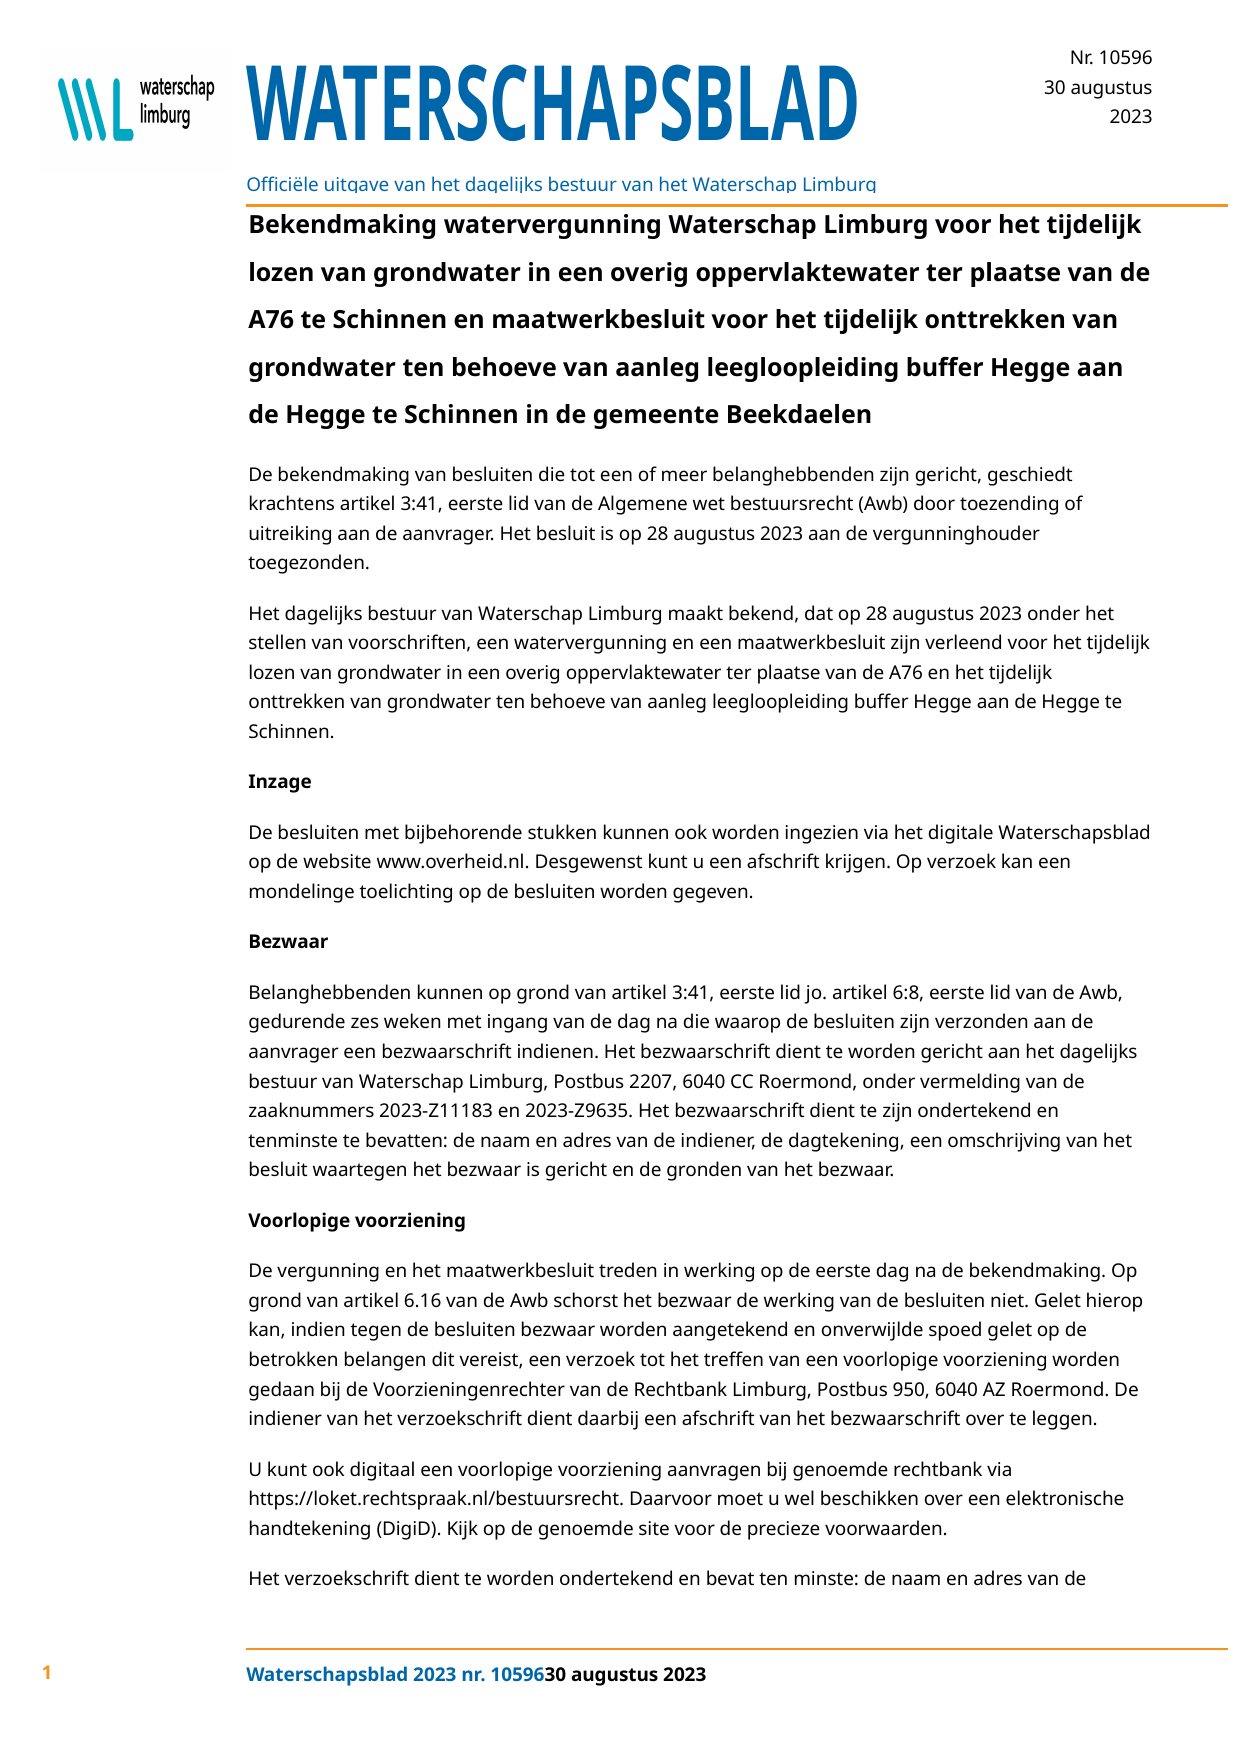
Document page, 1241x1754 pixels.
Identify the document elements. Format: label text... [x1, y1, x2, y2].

text Het dagelijks bestuur van Waterschap Limburg maakt bekend, dat op 28 augustus 2023 onder het stellen van voorschriften, een watervergunning en een maatwerkbesluit zijn verleend voor het tijdelijk lozen van grondwater in een overig oppervlaktewater ter plaatse van de A76 en het tijdelijk onttrekken van grondwater ten behoeve van aanleg leegloopleiding buffer Hegge aan de Hegge te Schinnen. [248, 600, 1152, 744]
text U kunt ook digitaal een voorlopige voorziening aanvragen bij genoemde rechtbank via https://loket.rechtspraak.nl/bestuursrecht. Daarvoor moet u wel beschikken over een elektronische handtekening (DigiD). Kijk op de genoemde site voor de precieze voorwaarden. [248, 1456, 1152, 1541]
text De besluiten met bijbehorende stukken kunnen ook worden ingezien via het digitale Waterschapsblad op de website www.overheid.nl. Desgewenst kunt u een afschrift krijgen. Op verzoek kan een mondelinge toelichting op de besluiten worden gegeven. [248, 819, 1152, 904]
text Belanghebbenden kunnen op grond van artikel 3:41, eerste lid jo. artikel 6:8, eerste lid van de Awb, gedurende zes weken met ingang van de dag na die waarop de besluiten zijn verzonden aan de aanvrager een bezwaarschrift indienen. Het bezwaarschrift dient te worden gericht aan het dagelijks bestuur van Waterschap Limburg, Postbus 2207, 6040 CC Roermond, onder vermelding van de zaaknummers 2023-Z11183 en 2023-Z9635. Het bezwaarschrift dient te zijn ondertekend en tenminste te bevatten: de naam en adres van de indiener, de dagtekening, een omschrijving van het besluit waartegen het bezwaar is gericht en de gronden van het bezwaar. [248, 979, 1152, 1182]
text Inzage [248, 769, 1152, 794]
text Bezwaar [248, 929, 1152, 954]
text Bekendmaking watervergunning Waterschap Limburg voor het tijdelijk lozen van grondwater in een overig oppervlaktewater ter plaatse van de A76 te Schinnen en maatwerkbesluit voor het tijdelijk onttrekken van grondwater ten behoeve van aanleg leegloopleiding buffer Hegge aan de Hegge te Schinnen in de gemeente Beekdaelen [248, 207, 1152, 431]
picture [41, 47, 231, 172]
text Het verzoekschrift dient te worden ondertekend en bevat ten minste: de naam en adres van de [248, 1565, 1152, 1591]
text Voorlopige voorziening [248, 1207, 1152, 1233]
text De bekendmaking van besluiten die tot een of meer belanghebbenden zijn gericht, geschiedt krachtens artikel 3:41, eerste lid van de Algemene wet bestuursrecht (Awb) door toezending of uitreiking aan de aanvrager. Het besluit is op 28 augustus 2023 aan de vergunninghouder toegezonden. [248, 461, 1152, 575]
text De vergunning en het maatwerkbesluit treden in werking op de eerste dag na de bekendmaking. Op grond van artikel 6.16 van de Awb schorst het bezwaar de werking van de besluiten niet. Gelet hierop kan, indien tegen de besluiten bezwaar worden aangetekend en onverwijlde spoed gelet op de betrokken belangen dit vereist, een verzoek tot het treffen van een voorlopige voorziening worden gedaan bij de Voorzieningenrechter van de Rechtbank Limburg, Postbus 950, 6040 AZ Roermond. De indiener van het verzoekschrift dient daarbij een afschrift van het bezwaarschrift over te leggen. [248, 1257, 1152, 1431]
